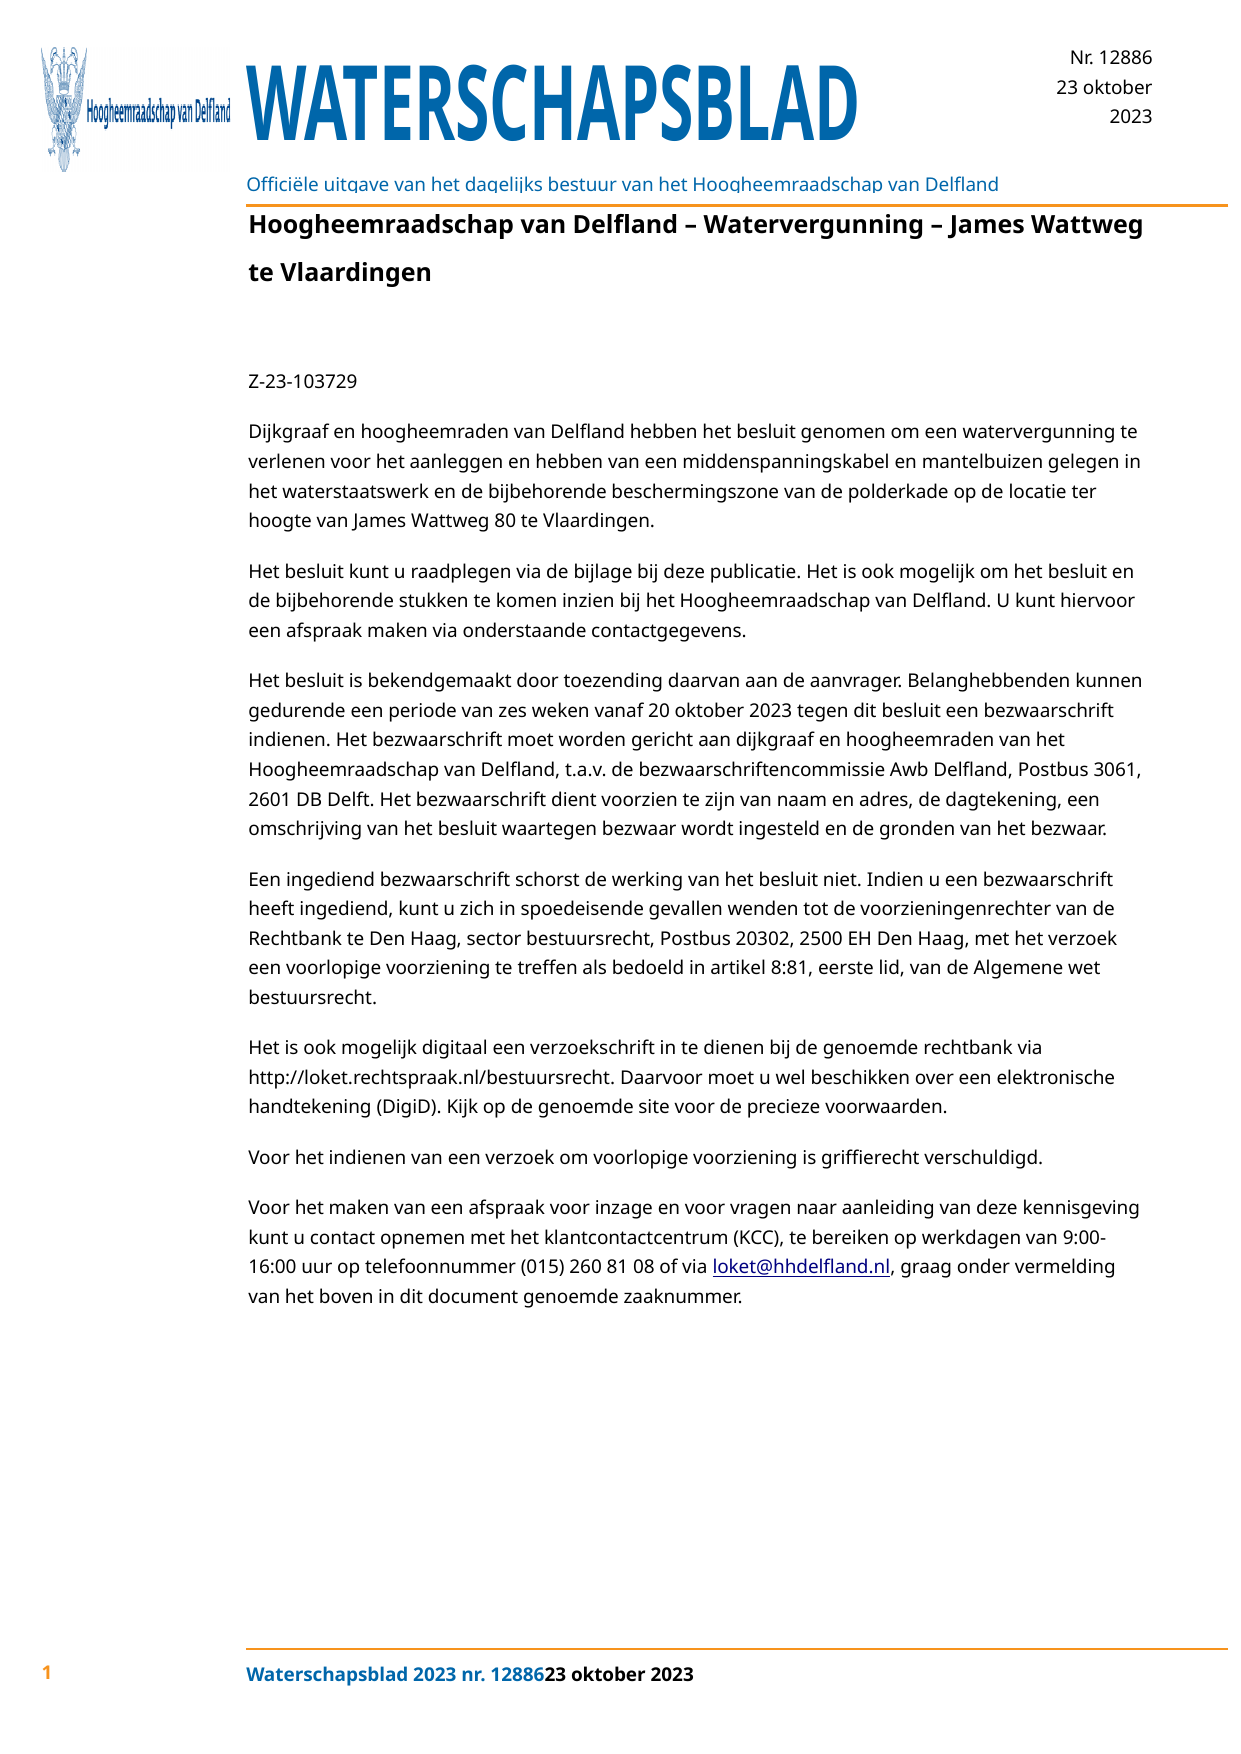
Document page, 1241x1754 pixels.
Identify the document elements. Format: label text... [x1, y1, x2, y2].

text Hoogheemraadschap van Delfland – Watervergunning – James Wattweg te Vlaardingen [248, 207, 1152, 288]
text Het besluit kunt u raadplegen via de bijlage bij deze publicatie. Het is ook mogelijk om het besluit en de bijbehorende stukken te komen inzien bij het Hoogheemraadschap van Delfland. U kunt hiervoor een afspraak maken via onderstaande contactgegevens. [248, 558, 1152, 643]
text Dijkgraaf en hoogheemraden van Delfland hebben het besluit genomen om een watervergunning te verlenen voor het aanleggen en hebben van een middenspanningskabel en mantelbuizen gelegen in het waterstaatswerk en de bijbehorende beschermingszone van de polderkade op de locatie ter hoogte van James Wattweg 80 te Vlaardingen. [248, 419, 1152, 533]
text Het is ook mogelijk digitaal een verzoekschrift in te dienen bij de genoemde rechtbank via http://loket.rechtspraak.nl/bestuursrecht. Daarvoor moet u wel beschikken over een elektronische handtekening (DigiD). Kijk op de genoemde site voor de precieze voorwaarden. [248, 1034, 1152, 1119]
text Voor het maken van een afspraak voor inzage en voor vragen naar aanleiding van deze kennisgeving kunt u contact opnemen met het klantcontactcentrum (KCC), te bereiken op werkdagen van 9:00-16:00 uur op telefoonnummer (015) 260 81 08 of via loket@hhdelfland.nl, graag onder vermelding van het boven in dit document genoemde zaaknummer. [248, 1194, 1152, 1309]
picture [41, 47, 231, 172]
text Een ingediend bezwaarschrift schorst de werking van het besluit niet. Indien u een bezwaarschrift heeft ingediend, kunt u zich in spoedeisende gevallen wenden tot de voorzieningenrechter van de Rechtbank te Den Haag, sector bestuursrecht, Postbus 20302, 2500 EH Den Haag, met het verzoek een voorlopige voorziening te treffen als bedoeld in artikel 8:81, eerste lid, van de Algemene wet bestuursrecht. [248, 866, 1152, 1010]
text Z-23-103729 [248, 368, 1152, 394]
text Het besluit is bekendgemaakt door toezending daarvan aan de aanvrager. Belanghebbenden kunnen gedurende een periode van zes weken vanaf 20 oktober 2023 tegen dit besluit een bezwaarschrift indienen. Het bezwaarschrift moet worden gericht aan dijkgraaf en hoogheemraden van het Hoogheemraadschap van Delfland, t.a.v. de bezwaarschriftencommissie Awb Delfland, Postbus 3061, 2601 DB Delft. Het bezwaarschrift dient voorzien te zijn van naam en adres, de dagtekening, een omschrijving van het besluit waartegen bezwaar wordt ingesteld en de gronden van het bezwaar. [248, 667, 1152, 841]
text Voor het indienen van een verzoek om voorlopige voorziening is griffierecht verschuldigd. [248, 1144, 1152, 1170]
